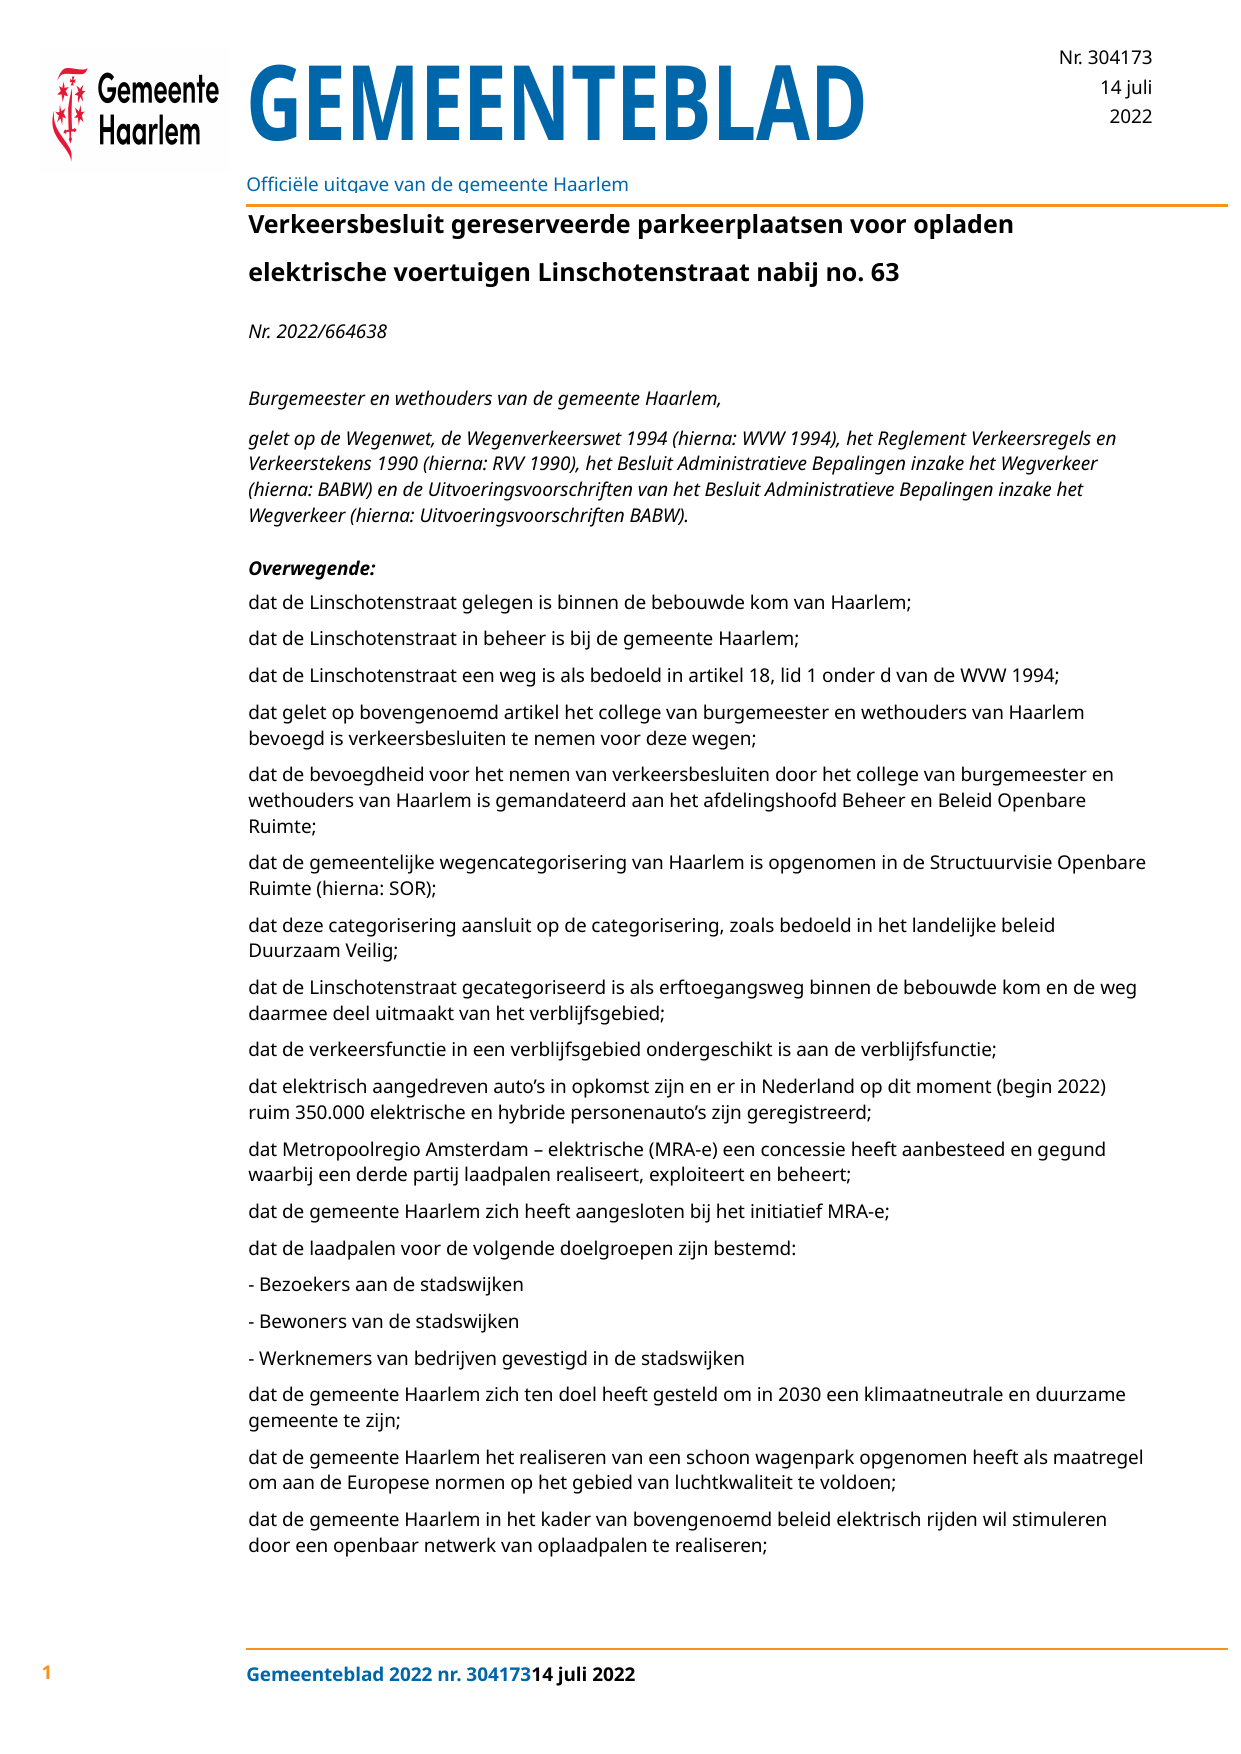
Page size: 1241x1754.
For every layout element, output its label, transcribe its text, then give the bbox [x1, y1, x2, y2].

text dat Metropoolregio Amsterdam – elektrische (MRA-e) een concessie heeft aanbesteed en gegund waarbij een derde partij laadpalen realiseert, exploiteert en beheert; [248, 1136, 1152, 1187]
picture [41, 47, 231, 172]
text Burgemeester en wethouders van de gemeente Haarlem, [248, 386, 1152, 411]
text - Bezoekers aan de stadswijken [248, 1271, 1152, 1297]
text dat de Linschotenstraat gecategoriseerd is als erftoegangsweg binnen de bebouwde kom en de weg daarmee deel uitmaakt van het verblijfsgebied; [248, 974, 1152, 1026]
text dat de gemeentelijke wegencategorisering van Haarlem is opgenomen in de Structuurvisie Openbare Ruimte (hierna: SOR); [248, 849, 1152, 901]
text dat de Linschotenstraat een weg is als bedoeld in artikel 18, lid 1 onder d van de WVW 1994; [248, 662, 1152, 688]
text dat elektrisch aangedreven auto’s in opkomst zijn en er in Nederland op dit moment (begin 2022) ruim 350.000 elektrische en hybride personenauto’s zijn geregistreerd; [248, 1073, 1152, 1125]
text dat deze categorisering aansluit op de categorisering, zoals bedoeld in het landelijke beleid Duurzaam Veilig; [248, 912, 1152, 963]
text Nr. 2022/664638 [248, 318, 1152, 344]
text Verkeersbesluit gereserveerde parkeerplaatsen voor opladen elektrische voertuigen Linschotenstraat nabij no. 63 [248, 207, 1152, 288]
text dat de laadpalen voor de volgende doelgroepen zijn bestemd: [248, 1235, 1152, 1261]
text dat de Linschotenstraat in beheer is bij de gemeente Haarlem; [248, 626, 1152, 651]
text gelet op de Wegenwet, de Wegenverkeerswet 1994 (hierna: WVW 1994), het Reglement Verkeersregels en Verkeerstekens 1990 (hierna: RVV 1990), het Besluit Administratieve Bepalingen inzake het Wegverkeer (hierna: BABW) en de Uitvoeringsvoorschriften van het Besluit Administratieve Bepalingen inzake het Wegverkeer (hierna: Uitvoeringsvoorschriften BABW). [248, 425, 1152, 528]
text dat de bevoegdheid voor het nemen van verkeersbesluiten door het college van burgemeester en wethouders van Haarlem is gemandateerd aan het afdelingshoofd Beheer en Beleid Openbare Ruimte; [248, 761, 1152, 838]
text - Bewoners van de stadswijken [248, 1308, 1152, 1334]
text dat de gemeente Haarlem het realiseren van een schoon wagenpark opgenomen heeft als maatregel om aan de Europese normen op het gebied van luchtkwaliteit te voldoen; [248, 1444, 1152, 1495]
text dat de Linschotenstraat gelegen is binnen de bebouwde kom van Haarlem; [248, 589, 1152, 615]
text dat de verkeersfunctie in een verblijfsgebied ondergeschikt is aan de verblijfsfunctie; [248, 1037, 1152, 1062]
text - Werknemers van bedrijven gevestigd in de stadswijken [248, 1345, 1152, 1371]
text dat de gemeente Haarlem zich heeft aangesloten bij het initiatief MRA-e; [248, 1198, 1152, 1224]
text dat de gemeente Haarlem in het kader van bovengenoemd beleid elektrisch rijden wil stimuleren door een openbaar netwerk van oplaadpalen te realiseren; [248, 1506, 1152, 1558]
text Overwegende: [248, 555, 1152, 581]
text dat gelet op bovengenoemd artikel het college van burgemeester en wethouders van Haarlem bevoegd is verkeersbesluiten te nemen voor deze wegen; [248, 699, 1152, 750]
text dat de gemeente Haarlem zich ten doel heeft gesteld om in 2030 een klimaatneutrale en duurzame gemeente te zijn; [248, 1381, 1152, 1433]
